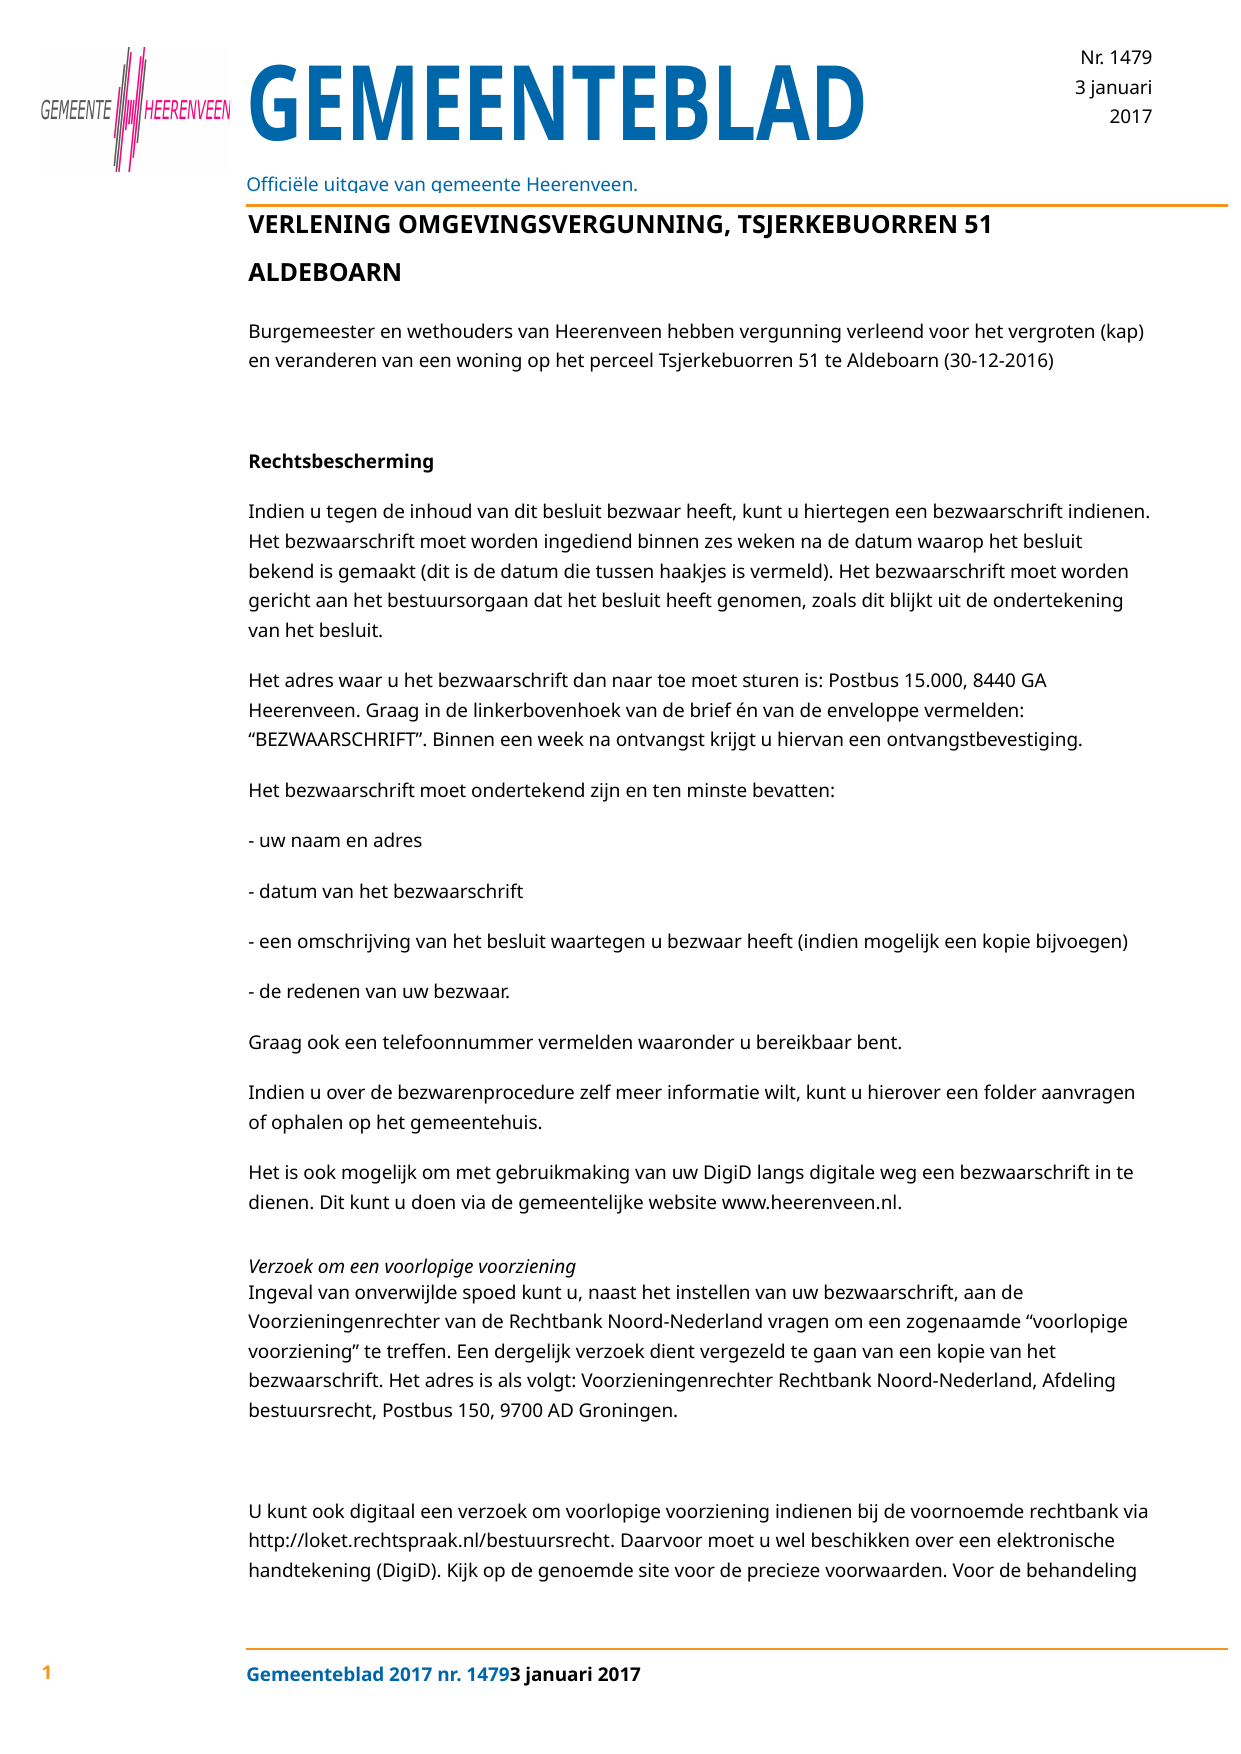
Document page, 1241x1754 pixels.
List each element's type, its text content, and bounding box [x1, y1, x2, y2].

text Het adres waar u het bezwaarschrift dan naar toe moet sturen is: Postbus 15.000, 8440 GA Heerenveen. Graag in de linkerbovenhoek van de brief én van de enveloppe vermelden: “BEZWAARSCHRIFT”. Binnen een week na ontvangst krijgt u hiervan een ontvangstbevestiging. [248, 667, 1152, 752]
text Ingeval van onverwijlde spoed kunt u, naast het instellen van uw bezwaarschrift, aan de Voorzieningenrechter van de Rechtbank Noord-Nederland vragen om een zogenaamde “voorlopige voorziening” te treffen. Een dergelijk verzoek dient vergezeld te gaan van een kopie van het bezwaarschrift. Het adres is als volgt: Voorzieningenrechter Rechtbank Noord-Nederland, Afdeling bestuursrecht, Postbus 150, 9700 AD Groningen. [248, 1279, 1152, 1423]
text U kunt ook digitaal een verzoek om voorlopige voorziening indienen bij de voornoemde rechtbank via http://loket.rechtspraak.nl/bestuursrecht. Daarvoor moet u wel beschikken over een elektronische handtekening (DigiD). Kijk op de genoemde site voor de precieze voorwaarden. Voor de behandeling [248, 1498, 1152, 1583]
text Graag ook een telefoonnummer vermelden waaronder u bereikbaar bent. [248, 1029, 1152, 1055]
text Rechtsbescherming [248, 448, 1152, 474]
text - datum van het bezwaarschrift [248, 878, 1152, 904]
text Verzoek om een voorlopige voorziening [248, 1253, 1152, 1279]
text VERLENING OMGEVINGSVERGUNNING, TSJERKEBUORREN 51 ALDEBOARN [248, 207, 1152, 288]
text - de redenen van uw bezwaar. [248, 979, 1152, 1004]
text - uw naam en adres [248, 827, 1152, 853]
text Het is ook mogelijk om met gebruikmaking van uw DigiD langs digitale weg een bezwaarschrift in te dienen. Dit kunt u doen via de gemeentelijke website www.heerenveen.nl. [248, 1159, 1152, 1215]
text - een omschrijving van het besluit waartegen u bezwaar heeft (indien mogelijk een kopie bijvoegen) [248, 928, 1152, 954]
text Indien u over de bezwarenprocedure zelf meer informatie wilt, kunt u hierover een folder aanvragen of ophalen op het gemeentehuis. [248, 1079, 1152, 1135]
text Het bezwaarschrift moet ondertekend zijn en ten minste bevatten: [248, 777, 1152, 803]
text Indien u tegen de inhoud van dit besluit bezwaar heeft, kunt u hiertegen een bezwaarschrift indienen. Het bezwaarschrift moet worden ingediend binnen zes weken na de datum waarop het besluit bekend is gemaakt (dit is de datum die tussen haakjes is vermeld). Het bezwaarschrift moet worden gericht aan het bestuursorgaan dat het besluit heeft genomen, zoals dit blijkt uit de ondertekening van het besluit. [248, 499, 1152, 643]
text Burgemeester en wethouders van Heerenveen hebben vergunning verleend voor het vergroten (kap) en veranderen van een woning op het perceel Tsjerkebuorren 51 te Aldeboarn (30-12-2016) [248, 318, 1152, 373]
picture [41, 47, 231, 172]
